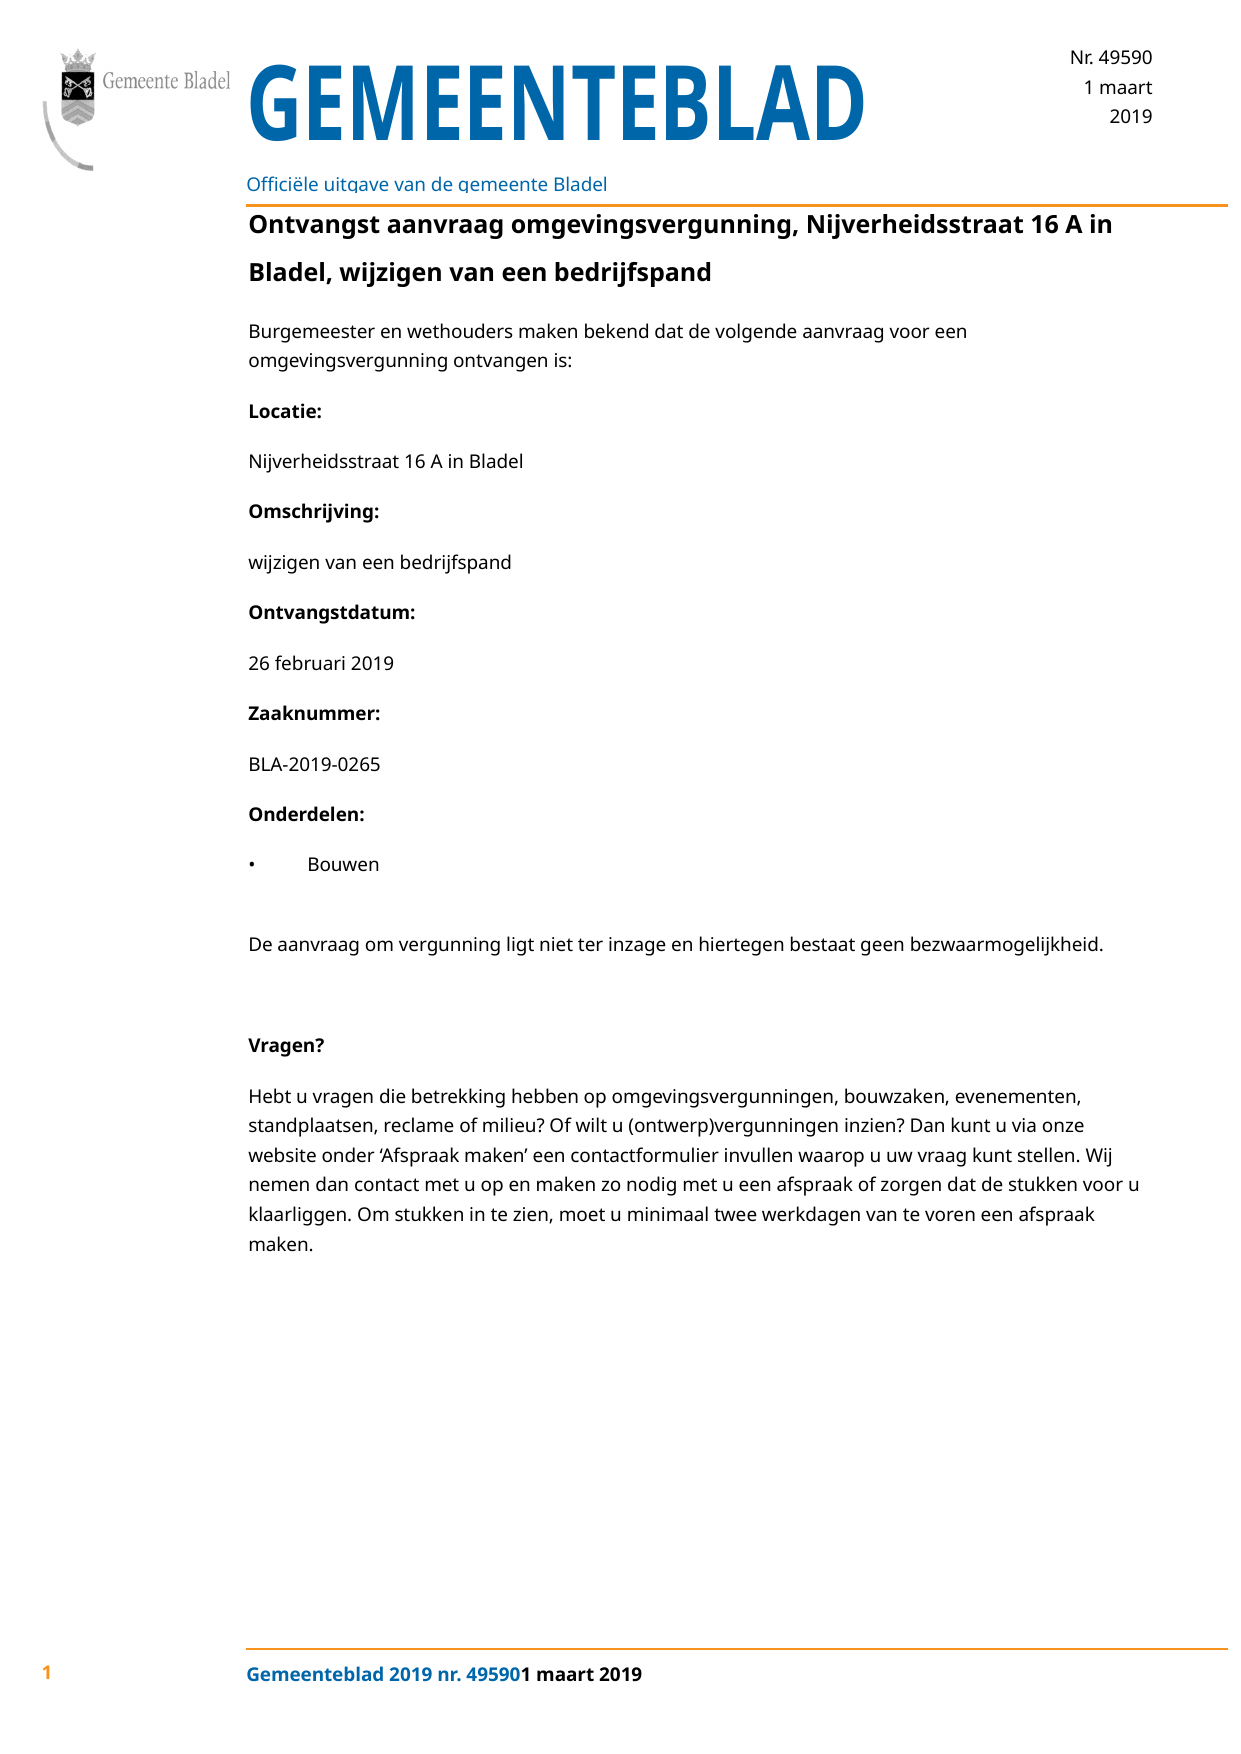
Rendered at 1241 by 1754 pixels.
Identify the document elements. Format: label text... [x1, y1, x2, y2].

text BLA-2019-0265 [248, 751, 1152, 777]
text Ontvangst aanvraag omgevingsvergunning, Nijverheidsstraat 16 A in Bladel, wijzigen van een bedrijfspand [248, 207, 1152, 288]
text Onderdelen: [248, 801, 1152, 827]
text Nijverheidsstraat 16 A in Bladel [248, 448, 1152, 474]
list Bouwen [248, 852, 1152, 877]
text Hebt u vragen die betrekking hebben op omgevingsvergunningen, bouwzaken, evenementen, standplaatsen, reclame of milieu? Of wilt u (ontwerp)vergunningen inzien? Dan kunt u via onze website onder ‘Afspraak maken’ een contactformulier invullen waarop u uw vraag kunt stellen. Wij nemen dan contact met u op en maken zo nodig met u een afspraak of zorgen dat de stukken voor u klaarliggen. Om stukken in te zien, moet u minimaal twee werkdagen van te voren een afspraak maken. [248, 1083, 1152, 1257]
text 26 februari 2019 [248, 650, 1152, 676]
text Zaaknummer: [248, 700, 1152, 726]
text Vragen? [248, 1032, 1152, 1058]
text De aanvraag om vergunning ligt niet ter inzage en hiertegen bestaat geen bezwaarmogelijkheid. [248, 932, 1152, 957]
text Burgemeester en wethouders maken bekend dat de volgende aanvraag voor een omgevingsvergunning ontvangen is: [248, 318, 1152, 373]
text Locatie: [248, 398, 1152, 424]
text Omschrijving: [248, 499, 1152, 524]
text wijzigen van een bedrijfspand [248, 549, 1152, 575]
picture [41, 47, 231, 172]
text Ontvangstdatum: [248, 599, 1152, 625]
